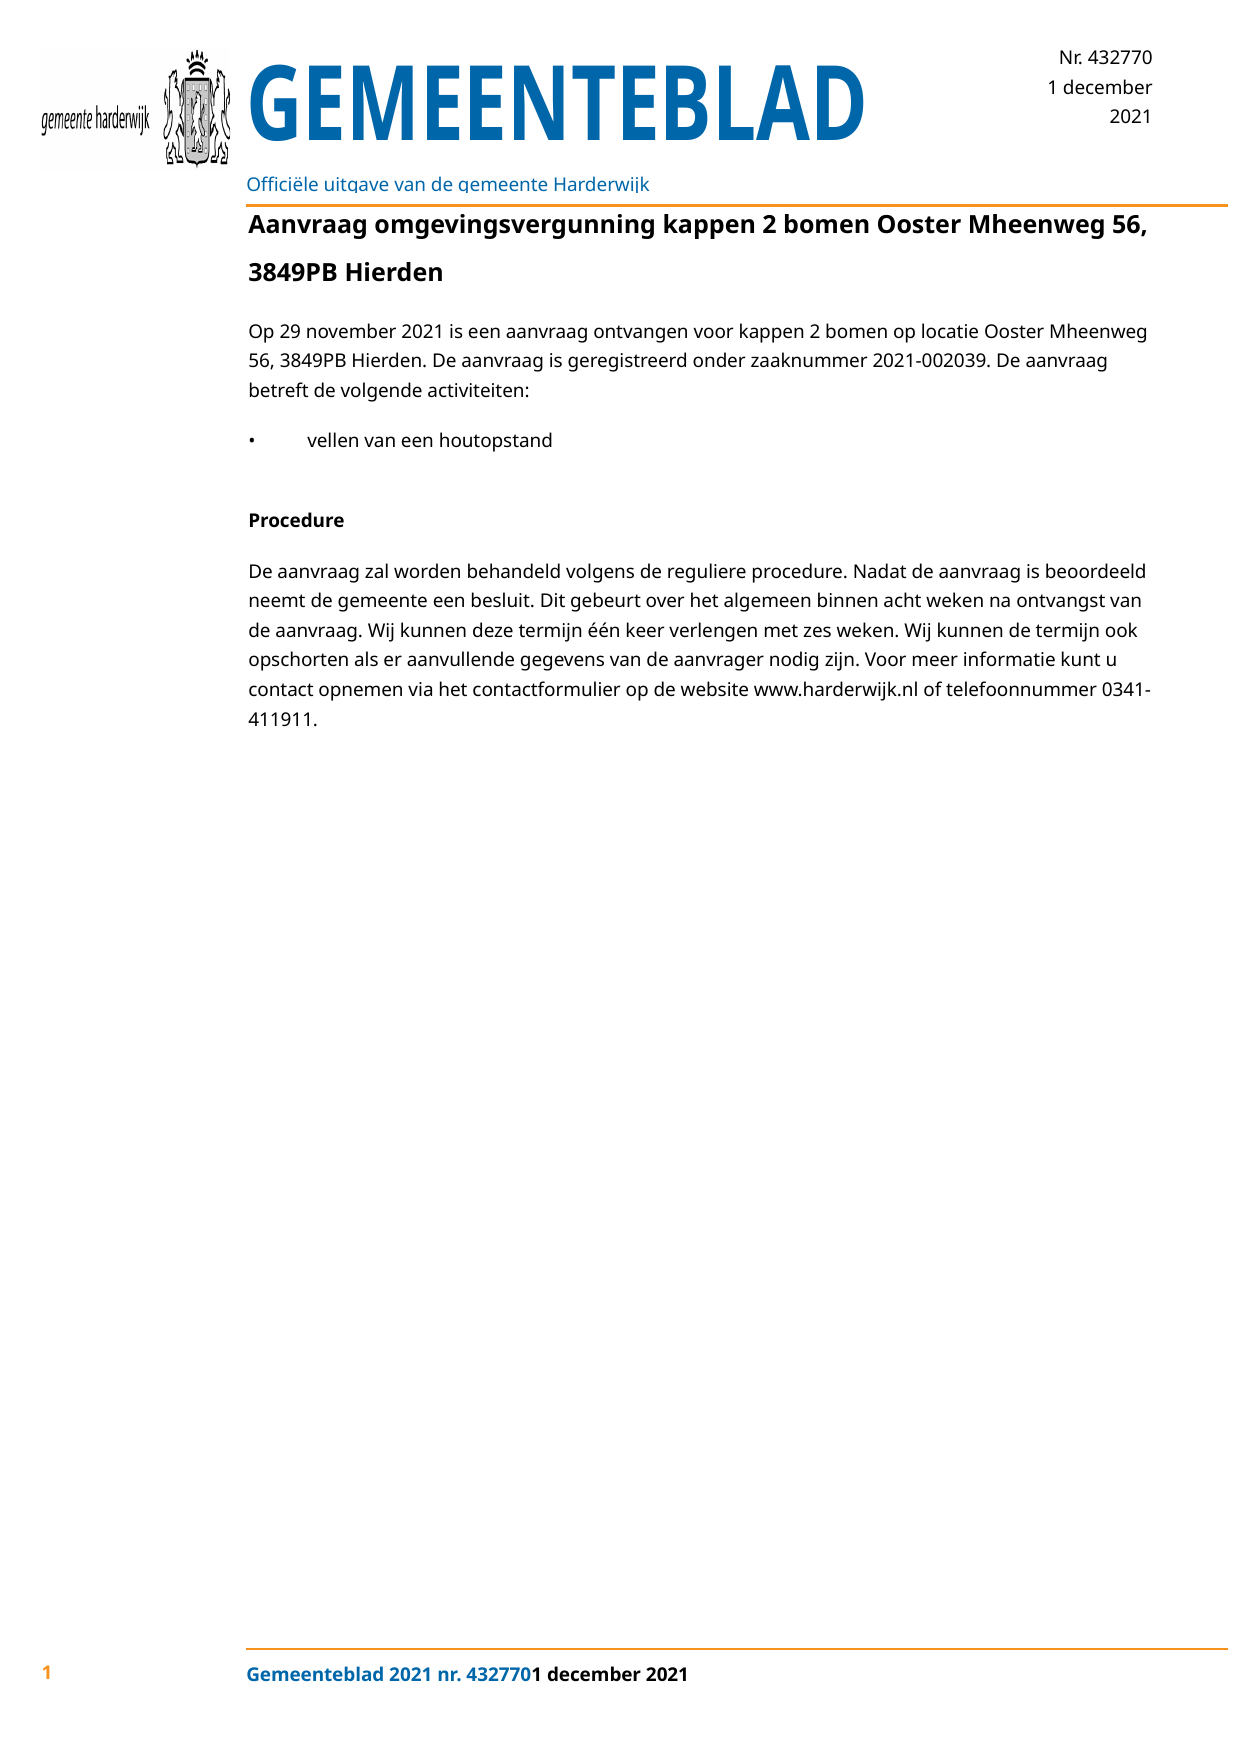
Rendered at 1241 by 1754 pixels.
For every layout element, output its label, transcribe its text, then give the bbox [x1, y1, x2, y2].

text Procedure [248, 507, 1152, 533]
text Aanvraag omgevingsvergunning kappen 2 bomen Ooster Mheenweg 56, 3849PB Hierden [248, 207, 1152, 288]
list vellen van een houtopstand [248, 427, 1152, 453]
text Op 29 november 2021 is een aanvraag ontvangen voor kappen 2 bomen op locatie Ooster Mheenweg 56, 3849PB Hierden. De aanvraag is geregistreerd onder zaaknummer 2021-002039. De aanvraag betreft de volgende activiteiten: [248, 318, 1152, 403]
picture [41, 47, 231, 172]
text De aanvraag zal worden behandeld volgens de reguliere procedure. Nadat de aanvraag is beoordeeld neemt de gemeente een besluit. Dit gebeurt over het algemeen binnen acht weken na ontvangst van de aanvraag. Wij kunnen deze termijn één keer verlengen met zes weken. Wij kunnen de termijn ook opschorten als er aanvullende gegevens van de aanvrager nodig zijn. Voor meer informatie kunt u contact opnemen via het contactformulier op de website www.harderwijk.nl of telefoonnummer 0341-411911. [248, 558, 1152, 732]
